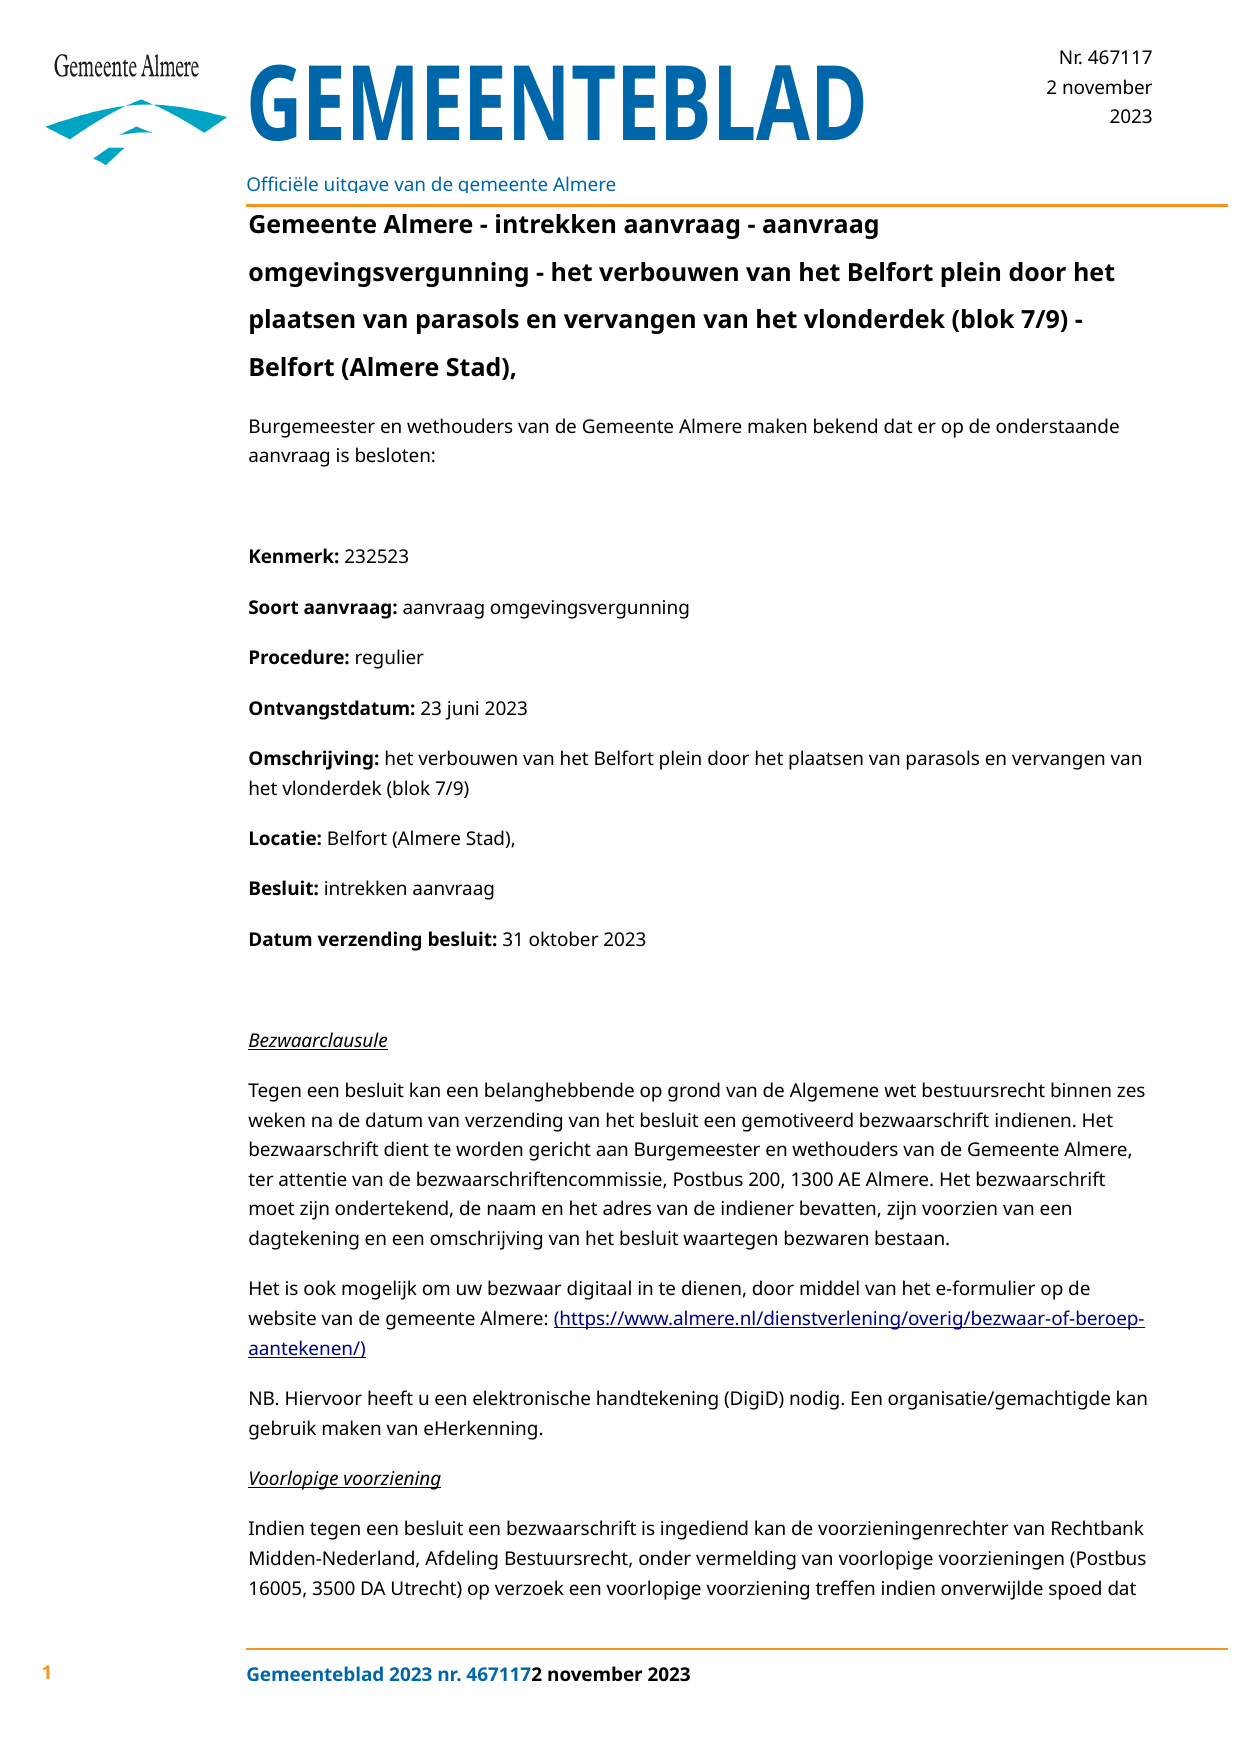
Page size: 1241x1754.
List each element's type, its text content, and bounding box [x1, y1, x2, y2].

text Gemeente Almere - intrekken aanvraag - aanvraag omgevingsvergunning - het verbouwen van het Belfort plein door het plaatsen van parasols en vervangen van het vlonderdek (blok 7/9) - Belfort (Almere Stad), [248, 207, 1152, 384]
text NB. Hiervoor heeft u een elektronische handtekening (DigiD) nodig. Een organisatie/gemachtigde kan gebruik maken van eHerkenning. [248, 1385, 1152, 1441]
text Indien tegen een besluit een bezwaarschrift is ingediend kan de voorzieningenrechter van Rechtbank Midden-Nederland, Afdeling Bestuursrecht, onder vermelding van voorlopige voorzieningen (Postbus 16005, 3500 DA Utrecht) op verzoek een voorlopige voorziening treffen indien onverwijlde spoed dat [248, 1516, 1152, 1601]
text Locatie: Belfort (Almere Stad), [248, 825, 1152, 851]
text Ontvangstdatum: 23 juni 2023 [248, 695, 1152, 721]
text Besluit: intrekken aanvraag [248, 876, 1152, 901]
picture [41, 47, 231, 172]
text Soort aanvraag: aanvraag omgevingsvergunning [248, 594, 1152, 620]
text Omschrijving: het verbouwen van het Belfort plein door het plaatsen van parasols en vervangen van het vlonderdek (blok 7/9) [248, 745, 1152, 801]
text Tegen een besluit kan een belanghebbende op grond van de Algemene wet bestuursrecht binnen zes weken na de datum van verzending van het besluit een gemotiveerd bezwaarschrift indienen. Het bezwaarschrift dient te worden gericht aan Burgemeester en wethouders van de Gemeente Almere, ter attentie van de bezwaarschriftencommissie, Postbus 200, 1300 AE Almere. Het bezwaarschrift moet zijn ondertekend, de naam en het adres van de indiener bevatten, zijn voorzien van een dagtekening en een omschrijving van het besluit waartegen bezwaren bestaan. [248, 1077, 1152, 1251]
text Procedure: regulier [248, 644, 1152, 670]
text Kenmerk: 232523 [248, 543, 1152, 569]
text Datum verzending besluit: 31 oktober 2023 [248, 926, 1152, 952]
text Bezwaarclausule [248, 1027, 1152, 1053]
text Voorlopige voorziening [248, 1465, 1152, 1491]
text Burgemeester en wethouders van de Gemeente Almere maken bekend dat er op de onderstaande aanvraag is besloten: [248, 413, 1152, 468]
text Het is ook mogelijk om uw bezwaar digitaal in te dienen, door middel van het e-formulier op de website van de gemeente Almere: (https://www.almere.nl/dienstverlening/overig/bezwaar-of-beroep-aantekenen/) [248, 1276, 1152, 1361]
